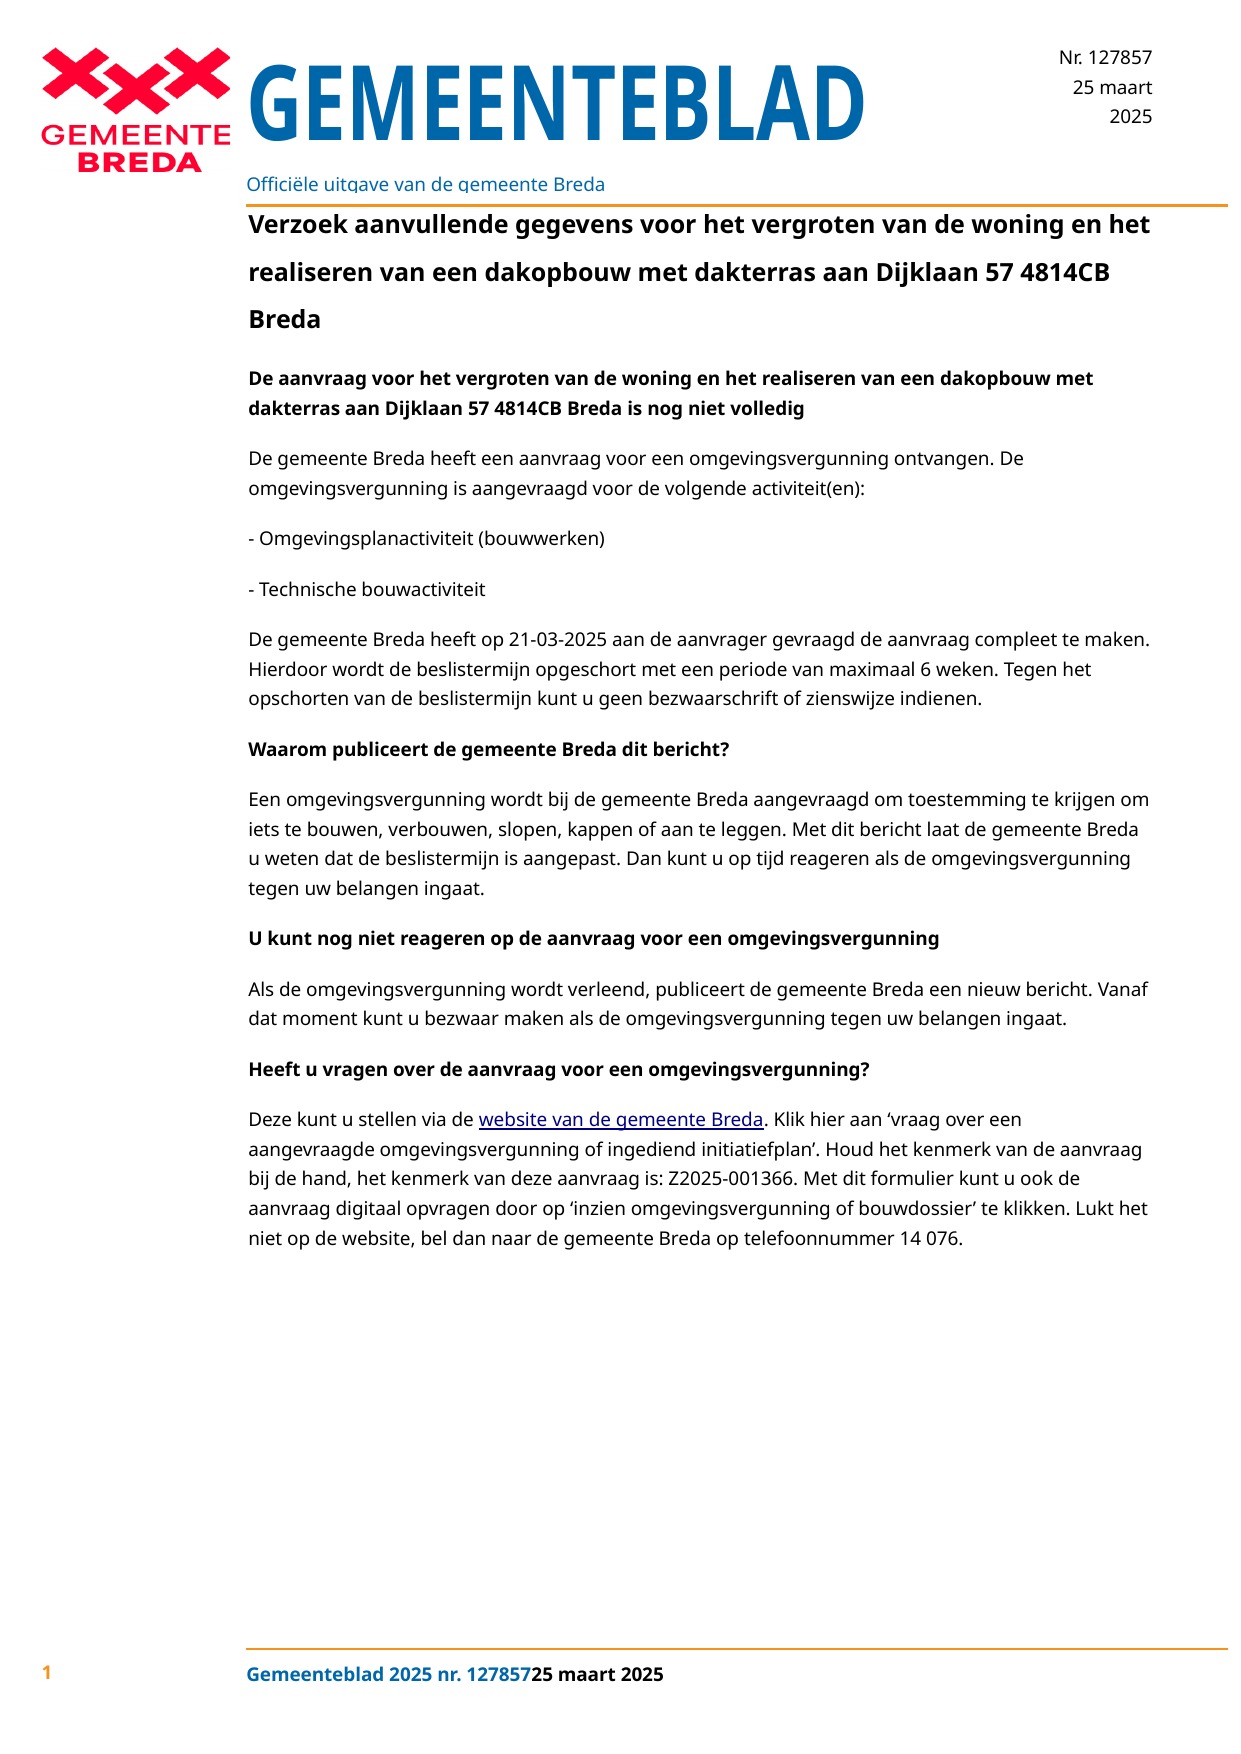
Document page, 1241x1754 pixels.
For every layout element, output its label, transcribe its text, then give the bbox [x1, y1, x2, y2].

text - Technische bouwactiviteit [248, 576, 1152, 602]
text Deze kunt u stellen via de website van de gemeente Breda. Klik hier aan ‘vraag over een aangevraagde omgevingsvergunning of ingediend initiatiefplan’. Houd het kenmerk van de aanvraag bij de hand, het kenmerk van deze aanvraag is: Z2025-001366. Met dit formulier kunt u ook de aanvraag digitaal opvragen door op ‘inzien omgevingsvergunning of bouwdossier’ te klikken. Lukt het niet op de website, bel dan naar de gemeente Breda op telefoonnummer 14 076. [248, 1106, 1152, 1250]
text De aanvraag voor het vergroten van de woning en het realiseren van een dakopbouw met dakterras aan Dijklaan 57 4814CB Breda is nog niet volledig [248, 366, 1152, 421]
text De gemeente Breda heeft een aanvraag voor een omgevingsvergunning ontvangen. De omgevingsvergunning is aangevraagd voor de volgende activiteit(en): [248, 446, 1152, 501]
text De gemeente Breda heeft op 21-03-2025 aan de aanvrager gevraagd de aanvraag compleet te maken. Hierdoor wordt de beslistermijn opgeschort met een periode van maximaal 6 weken. Tegen het opschorten van de beslistermijn kunt u geen bezwaarschrift of zienswijze indienen. [248, 626, 1152, 711]
text Als de omgevingsvergunning wordt verleend, publiceert de gemeente Breda een nieuw bericht. Vanaf dat moment kunt u bezwaar maken als de omgevingsvergunning tegen uw belangen ingaat. [248, 976, 1152, 1031]
text U kunt nog niet reageren op de aanvraag voor een omgevingsvergunning [248, 926, 1152, 951]
text Verzoek aanvullende gegevens voor het vergroten van de woning en het realiseren van een dakopbouw met dakterras aan Dijklaan 57 4814CB Breda [248, 207, 1152, 336]
text - Omgevingsplanactiviteit (bouwwerken) [248, 526, 1152, 551]
picture [41, 47, 231, 172]
text Heeft u vragen over de aanvraag voor een omgevingsvergunning? [248, 1056, 1152, 1082]
text Waarom publiceert de gemeente Breda dit bericht? [248, 736, 1152, 762]
text Een omgevingsvergunning wordt bij de gemeente Breda aangevraagd om toestemming te krijgen om iets te bouwen, verbouwen, slopen, kappen of aan te leggen. Met dit bericht laat de gemeente Breda u weten dat de beslistermijn is aangepast. Dan kunt u op tijd reageren als de omgevingsvergunning tegen uw belangen ingaat. [248, 786, 1152, 901]
